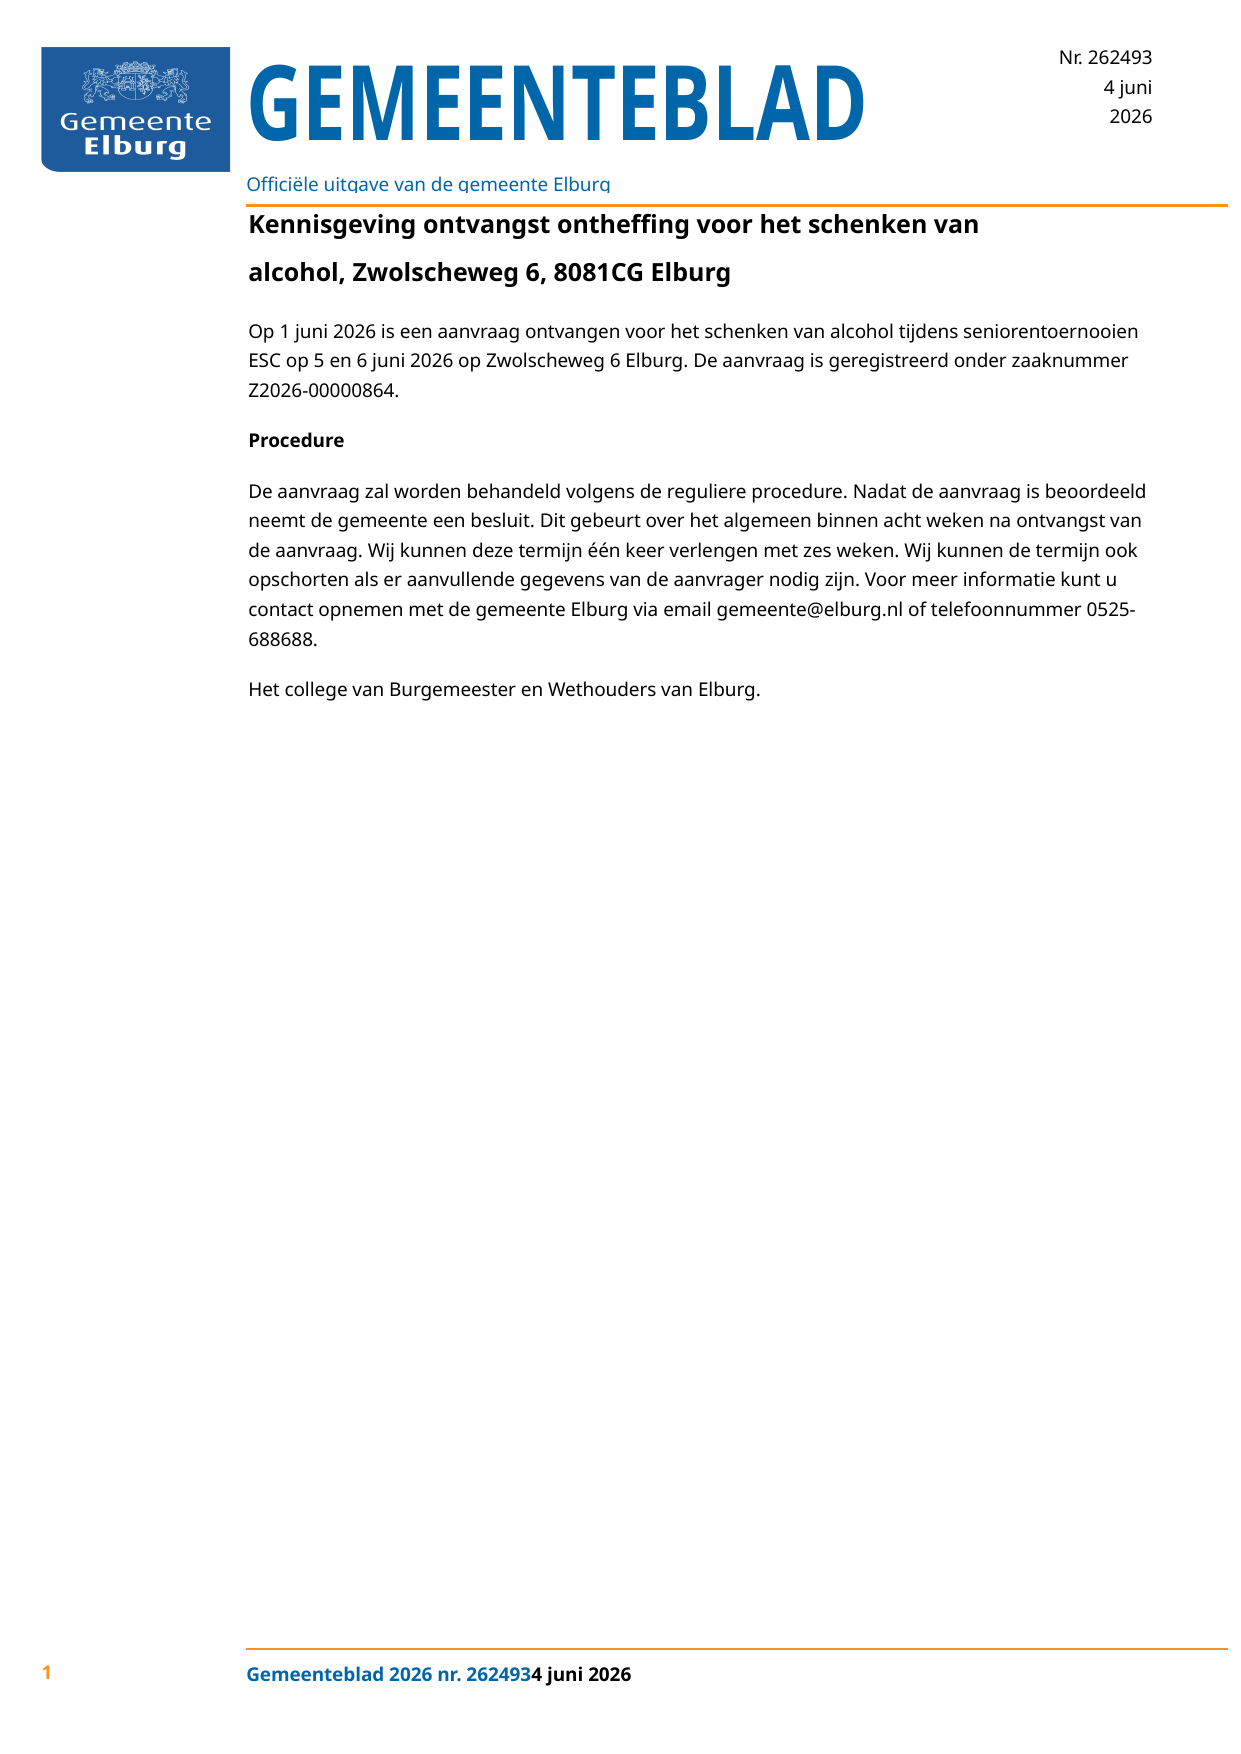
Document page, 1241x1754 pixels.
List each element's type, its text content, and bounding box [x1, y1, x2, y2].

text Het college van Burgemeester en Wethouders van Elburg. [248, 676, 1152, 702]
picture [41, 47, 231, 172]
text Op 1 juni 2026 is een aanvraag ontvangen voor het schenken van alcohol tijdens seniorentoernooien ESC op 5 en 6 juni 2026 op Zwolscheweg 6 Elburg. De aanvraag is geregistreerd onder zaaknummer Z2026-00000864. [248, 318, 1152, 403]
text Kennisgeving ontvangst ontheffing voor het schenken van alcohol, Zwolscheweg 6, 8081CG Elburg [248, 207, 1152, 288]
text De aanvraag zal worden behandeld volgens de reguliere procedure. Nadat de aanvraag is beoordeeld neemt de gemeente een besluit. Dit gebeurt over het algemeen binnen acht weken na ontvangst van de aanvraag. Wij kunnen deze termijn één keer verlengen met zes weken. Wij kunnen de termijn ook opschorten als er aanvullende gegevens van de aanvrager nodig zijn. Voor meer informatie kunt u contact opnemen met de gemeente Elburg via email gemeente@elburg.nl of telefoonnummer 0525-688688. [248, 478, 1152, 652]
text Procedure [248, 427, 1152, 453]
